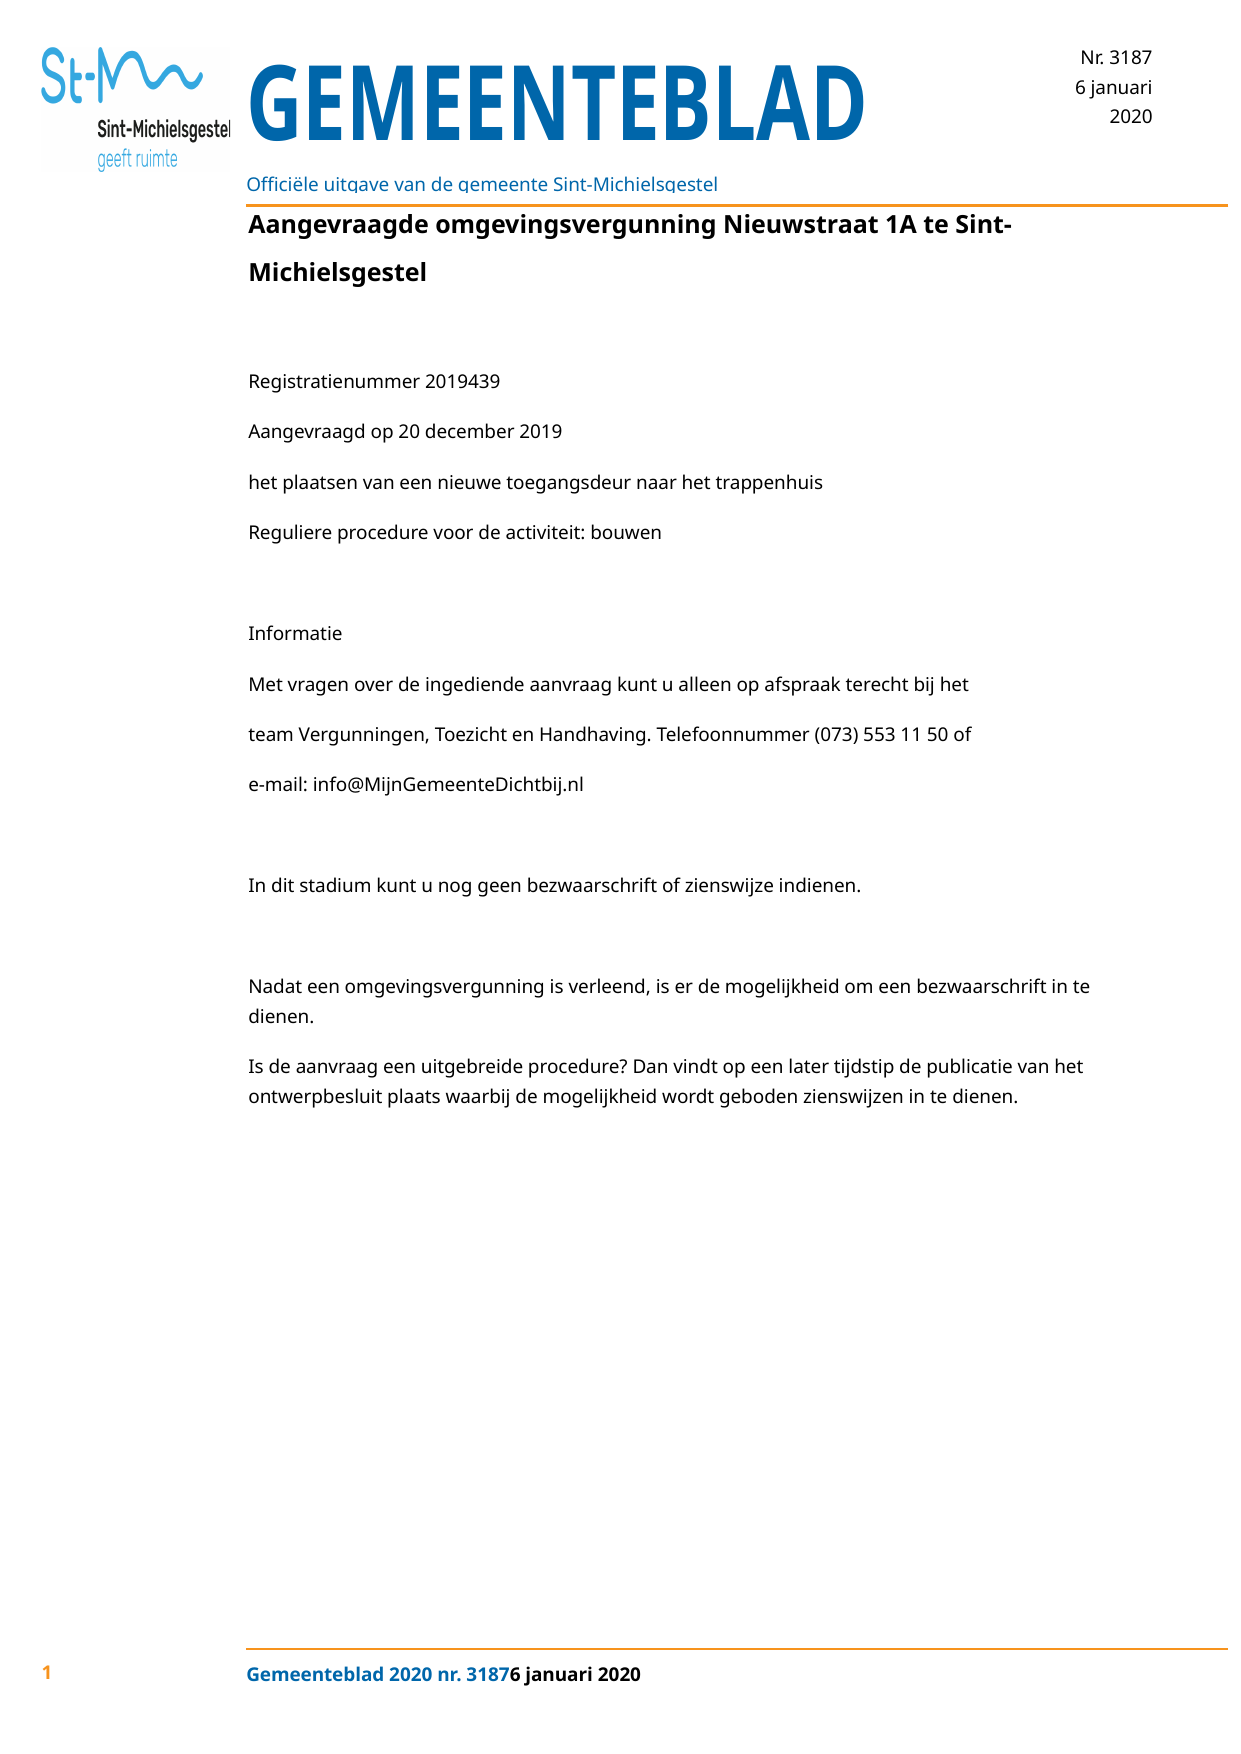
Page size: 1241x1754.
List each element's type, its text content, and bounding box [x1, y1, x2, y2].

picture [41, 47, 231, 172]
text e-mail: info@MijnGemeenteDichtbij.nl [248, 772, 1152, 797]
text In dit stadium kunt u nog geen bezwaarschrift of zienswijze indienen. [248, 872, 1152, 898]
text Registratienummer 2019439 [248, 368, 1152, 394]
text Nadat een omgevingsvergunning is verleend, is er de mogelijkheid om een bezwaarschrift in te dienen. [248, 973, 1152, 1029]
text Informatie [248, 620, 1152, 646]
text Reguliere procedure voor de activiteit: bouwen [248, 519, 1152, 545]
text het plaatsen van een nieuwe toegangsdeur naar het trappenhuis [248, 469, 1152, 495]
text Aangevraagde omgevingsvergunning Nieuwstraat 1A te Sint-Michielsgestel [248, 207, 1152, 288]
text Met vragen over de ingediende aanvraag kunt u alleen op afspraak terecht bij het [248, 671, 1152, 697]
text Is de aanvraag een uitgebreide procedure? Dan vindt op een later tijdstip de publicatie van het ontwerpbesluit plaats waarbij de mogelijkheid wordt geboden zienswijzen in te dienen. [248, 1053, 1152, 1109]
text team Vergunningen, Toezicht en Handhaving. Telefoonnummer (073) 553 11 50 of [248, 721, 1152, 747]
text Aangevraagd op 20 december 2019 [248, 419, 1152, 444]
